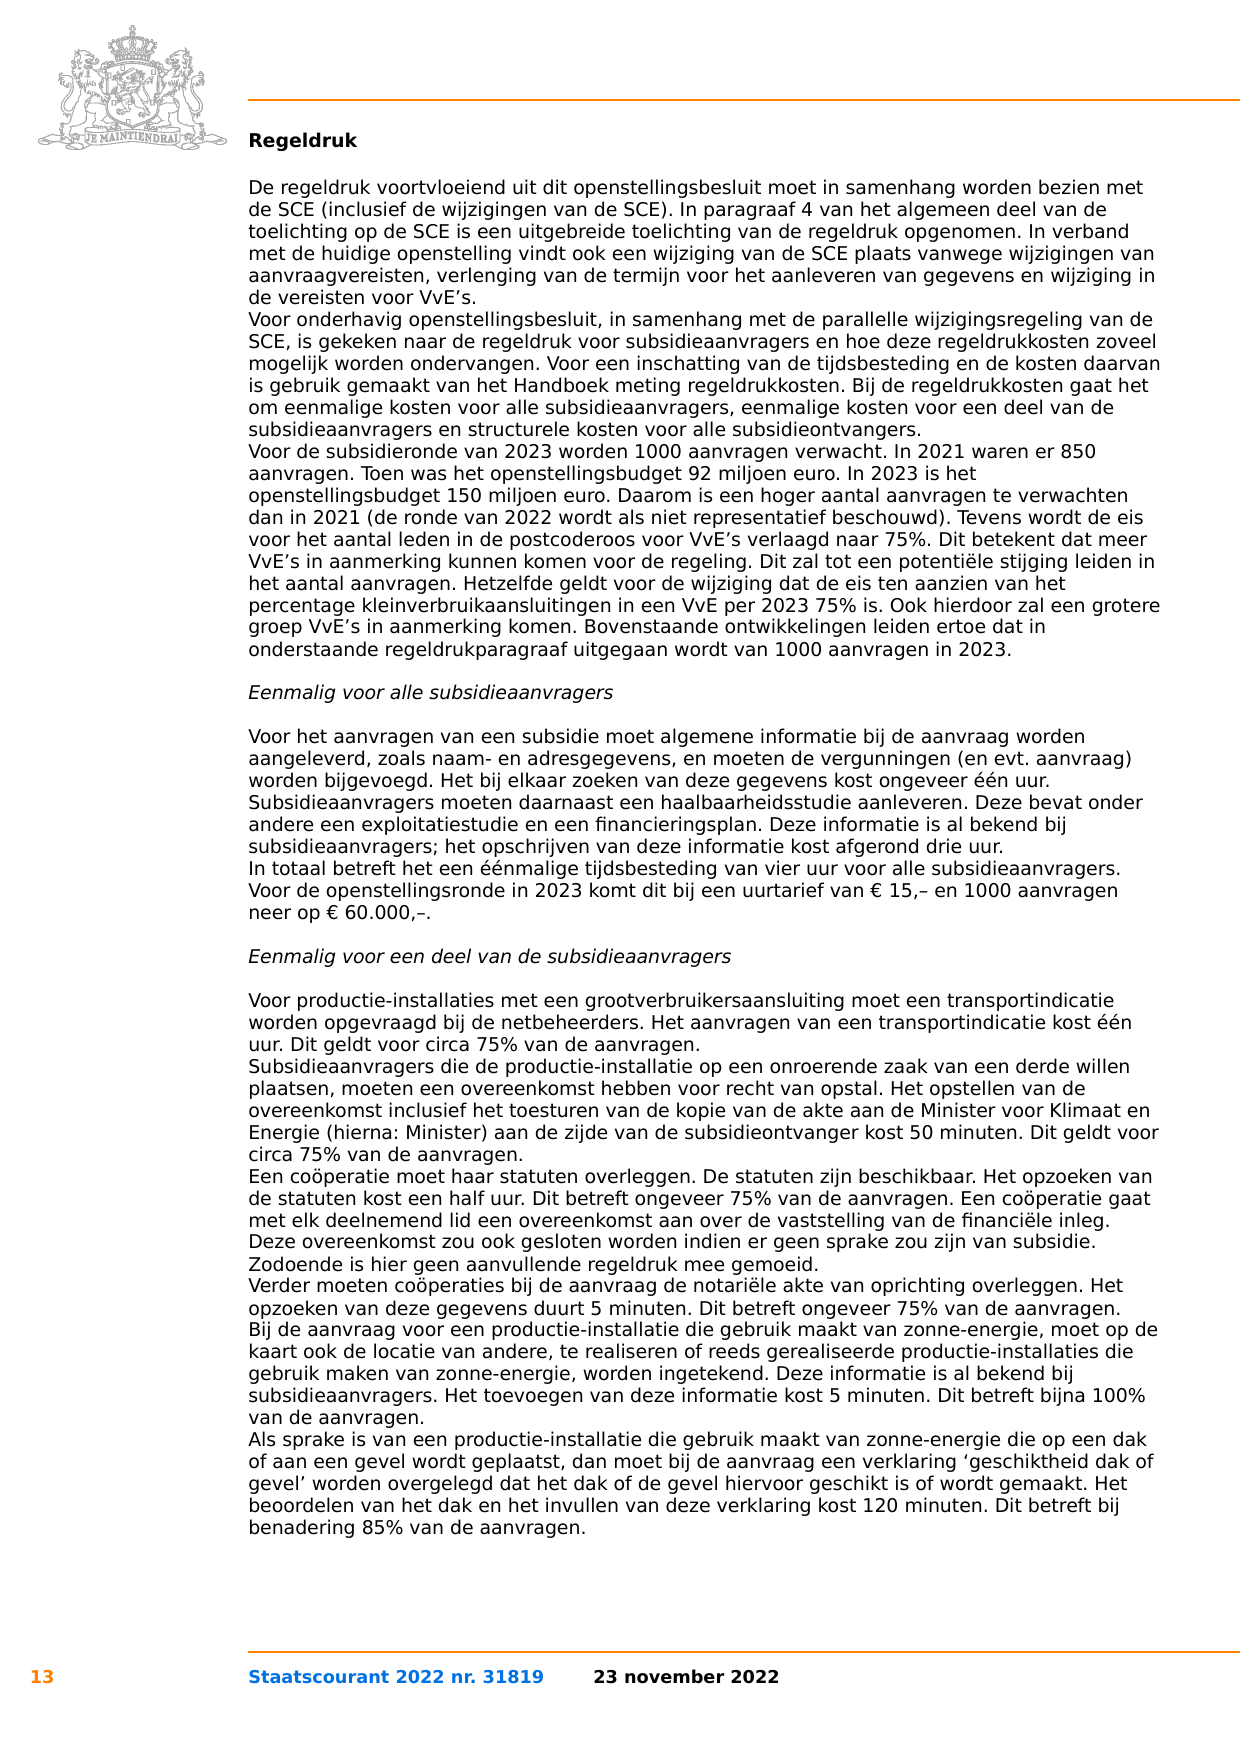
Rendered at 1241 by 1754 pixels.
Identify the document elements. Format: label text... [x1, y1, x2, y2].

text Bij de aanvraag voor een productie-installatie die gebruik maakt van zonne-energie, moet op de kaart ook de locatie van andere, te realiseren of reeds gerealiseerde productie-installaties die gebruik maken van zonne-energie, worden ingetekend. Deze informatie is al bekend bij subsidieaanvragers. Het toevoegen van deze informatie kost 5 minuten. Dit betreft bijna 100% van de aanvragen. [248, 1319, 1163, 1429]
text Voor onderhavig openstellingsbesluit, in samenhang met de parallelle wijzigingsregeling van de SCE, is gekeken naar de regeldruk voor subsidieaanvragers en hoe deze regeldrukkosten zoveel mogelijk worden ondervangen. Voor een inschatting van de tijdsbesteding en de kosten daarvan is gebruik gemaakt van het Handboek meting regeldrukkosten. Bij de regeldrukkosten gaat het om eenmalige kosten voor alle subsidieaanvragers, eenmalige kosten voor een deel van de subsidieaanvragers en structurele kosten voor alle subsidieontvangers. [248, 309, 1163, 441]
text Voor de subsidieronde van 2023 worden 1000 aanvragen verwacht. In 2021 waren er 850 aanvragen. Toen was het openstellingsbudget 92 miljoen euro. In 2023 is het openstellingsbudget 150 miljoen euro. Daarom is een hoger aantal aanvragen te verwachten dan in 2021 (de ronde van 2022 wordt als niet representatief beschouwd). Tevens wordt de eis voor het aantal leden in de postcoderoos voor VvE’s verlaagd naar 75%. Dit betekent dat meer VvE’s in aanmerking kunnen komen voor de regeling. Dit zal tot een potentiële stijging leiden in het aantal aanvragen. Hetzelfde geldt voor de wijziging dat de eis ten aanzien van het percentage kleinverbruikaansluitingen in een VvE per 2023 75% is. Ook hierdoor zal een grotere groep VvE’s in aanmerking komen. Bovenstaande ontwikkelingen leiden ertoe dat in onderstaande regeldrukparagraaf uitgegaan wordt van 1000 aanvragen in 2023. [248, 441, 1163, 660]
text De regeldruk voortvloeiend uit dit openstellingsbesluit moet in samenhang worden bezien met de SCE (inclusief de wijzigingen van de SCE). In paragraaf 4 van het algemeen deel van de toelichting op de SCE is een uitgebreide toelichting van de regeldruk opgenomen. In verband met de huidige openstelling vindt ook een wijziging van de SCE plaats vanwege wijzigingen van aanvraagvereisten, verlenging van de termijn voor het aanleveren van gegevens en wijziging in de vereisten voor VvE’s. [248, 177, 1163, 309]
subtitle Eenmalig voor alle subsidieaanvragers [248, 682, 1163, 704]
subtitle Regeldruk [248, 130, 1163, 152]
text Verder moeten coöperaties bij de aanvraag de notariële akte van oprichting overleggen. Het opzoeken van deze gegevens duurt 5 minuten. Dit betreft ongeveer 75% van de aanvragen. [248, 1275, 1163, 1319]
text Een coöperatie moet haar statuten overleggen. De statuten zijn beschikbaar. Het opzoeken van de statuten kost een half uur. Dit betreft ongeveer 75% van de aanvragen. Een coöperatie gaat met elk deelnemend lid een overeenkomst aan over de vaststelling van de financiële inleg. Deze overeenkomst zou ook gesloten worden indien er geen sprake zou zijn van subsidie. Zodoende is hier geen aanvullende regeldruk mee gemoeid. [248, 1166, 1163, 1275]
picture [38, 25, 227, 150]
text In totaal betreft het een éénmalige tijdsbesteding van vier uur voor alle subsidieaanvragers. Voor de openstellingsronde in 2023 komt dit bij een uurtarief van € 15,– en 1000 aanvragen neer op € 60.000,–. [248, 858, 1163, 924]
text Voor productie-installaties met een grootverbruikersaansluiting moet een transportindicatie worden opgevraagd bij de netbeheerders. Het aanvragen van een transportindicatie kost één uur. Dit geldt voor circa 75% van de aanvragen. [248, 990, 1163, 1056]
text Als sprake is van een productie-installatie die gebruik maakt van zonne-energie die op een dak of aan een gevel wordt geplaatst, dan moet bij de aanvraag een verklaring ‘geschiktheid dak of gevel’ worden overgelegd dat het dak of de gevel hiervoor geschikt is of wordt gemaakt. Het beoordelen van het dak en het invullen van deze verklaring kost 120 minuten. Dit betreft bij benadering 85% van de aanvragen. [248, 1429, 1163, 1539]
text Subsidieaanvragers moeten daarnaast een haalbaarheidsstudie aanleveren. Deze bevat onder andere een exploitatiestudie en een financieringsplan. Deze informatie is al bekend bij subsidieaanvragers; het opschrijven van deze informatie kost afgerond drie uur. [248, 792, 1163, 858]
text Subsidieaanvragers die de productie-installatie op een onroerende zaak van een derde willen plaatsen, moeten een overeenkomst hebben voor recht van opstal. Het opstellen van de overeenkomst inclusief het toesturen van de kopie van de akte aan de Minister voor Klimaat en Energie (hierna: Minister) aan de zijde van de subsidieontvanger kost 50 minuten. Dit geldt voor circa 75% van de aanvragen. [248, 1056, 1163, 1166]
text Voor het aanvragen van een subsidie moet algemene informatie bij de aanvraag worden aangeleverd, zoals naam- en adresgegevens, en moeten de vergunningen (en evt. aanvraag) worden bijgevoegd. Het bij elkaar zoeken van deze gegevens kost ongeveer één uur. [248, 726, 1163, 792]
subtitle Eenmalig voor een deel van de subsidieaanvragers [248, 946, 1163, 968]
